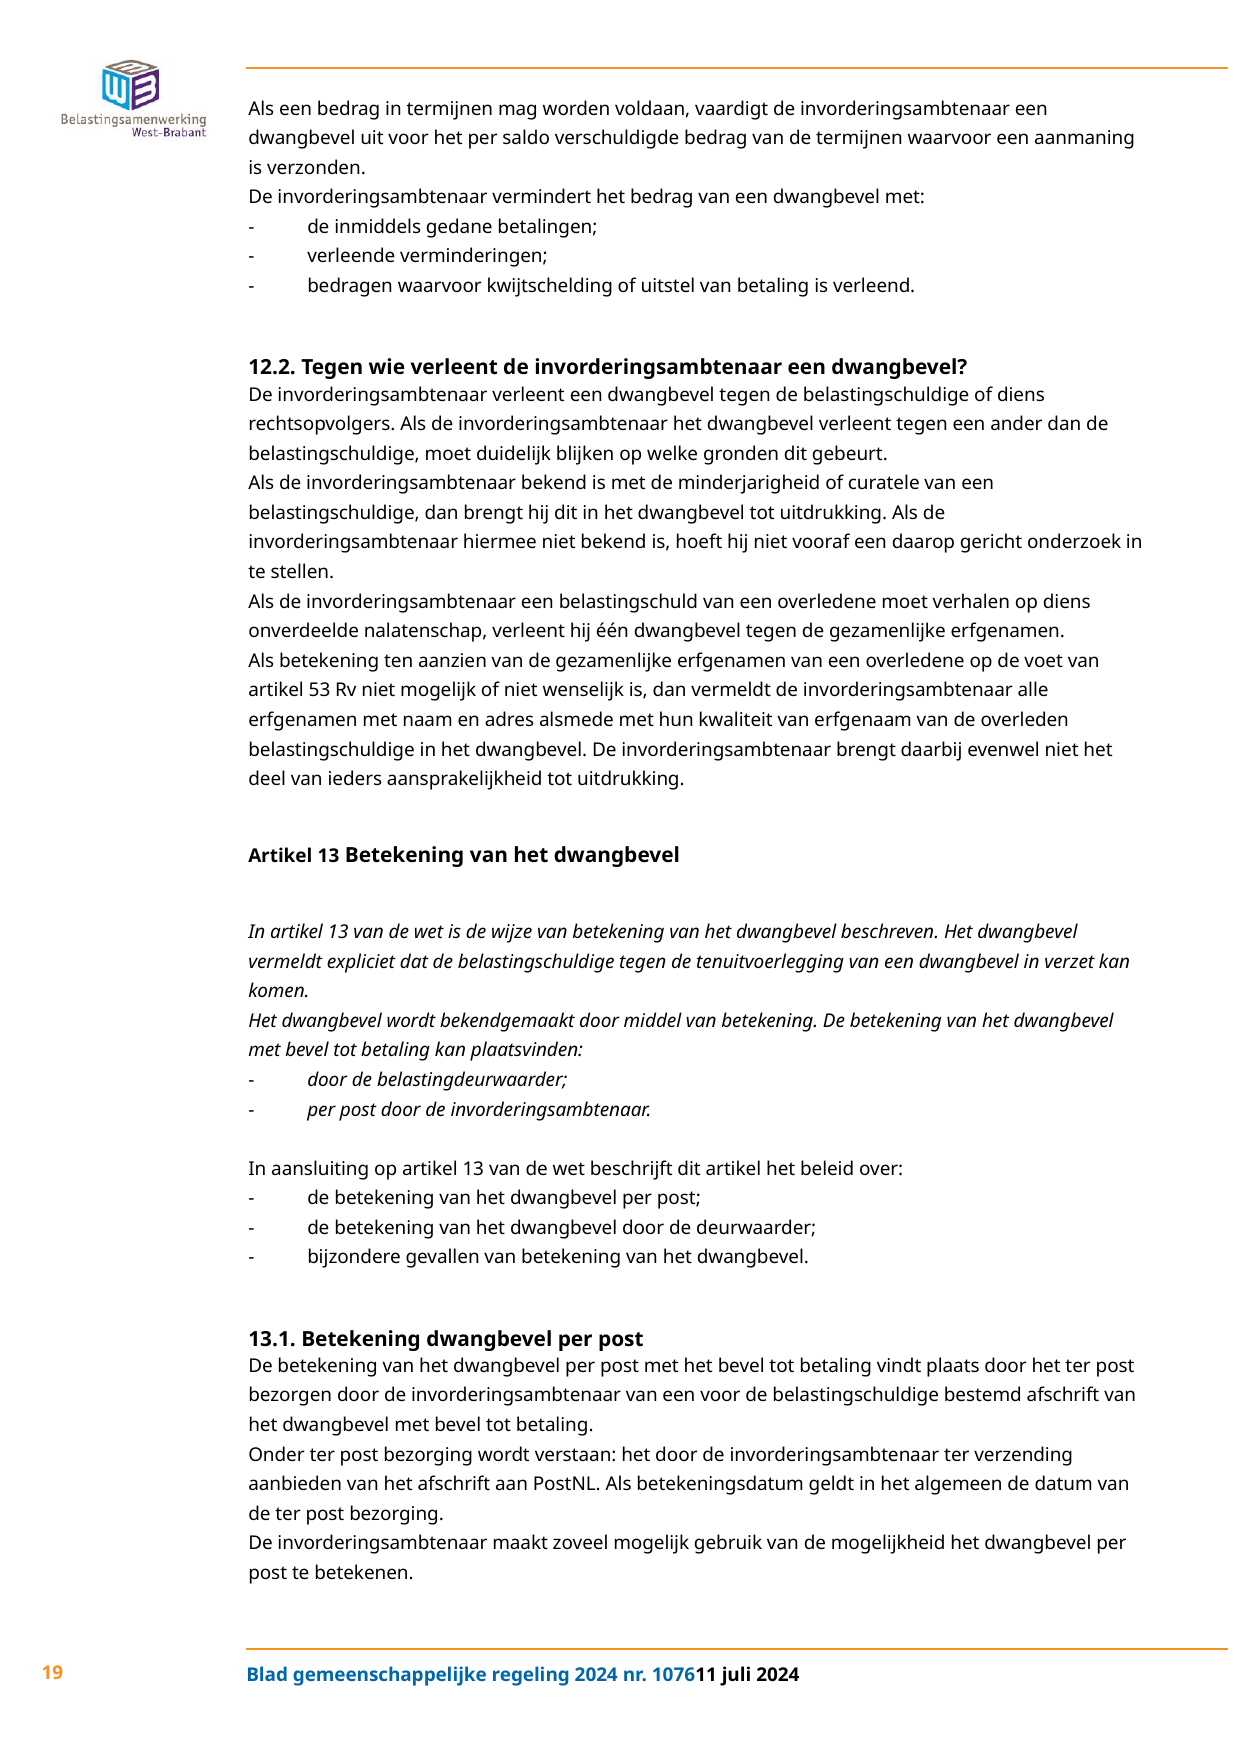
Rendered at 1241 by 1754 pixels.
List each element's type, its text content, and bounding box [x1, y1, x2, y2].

text Als een bedrag in termijnen mag worden voldaan, vaardigt de invorderingsambtenaar een dwangbevel uit voor het per saldo verschuldigde bedrag van de termijnen waarvoor een aanmaning is verzonden. [248, 95, 1152, 180]
text In artikel 13 van de wet is de wijze van betekening van het dwangbevel beschreven. Het dwangbevel vermeldt expliciet dat de belastingschuldige tegen de tenuitvoerlegging van een dwangbevel in verzet kan komen. [248, 918, 1152, 1003]
text De invorderingsambtenaar vermindert het bedrag van een dwangbevel met: [248, 183, 1152, 209]
text De betekening van het dwangbevel per post met het bevel tot betaling vindt plaats door het ter post bezorgen door de invorderingsambtenaar van een voor de belastingschuldige bestemd afschrift van het dwangbevel met bevel tot betaling. [248, 1352, 1152, 1437]
list de betekening van het dwangbevel door de deurwaarder; [248, 1214, 1152, 1240]
text Als betekening ten aanzien van de gezamenlijke erfgenamen van een overledene op de voet van artikel 53 Rv niet mogelijk of niet wenselijk is, dan vermeldt de invorderingsambtenaar alle erfgenamen met naam en adres alsmede met hun kwaliteit van erfgenaam van de overleden belastingschuldige in het dwangbevel. De invorderingsambtenaar brengt daarbij evenwel niet het deel van ieders aansprakelijkheid tot uitdrukking. [248, 647, 1152, 791]
text 13.1. Betekening dwangbevel per post [248, 1324, 1152, 1352]
list verleende verminderingen; [248, 243, 1152, 268]
list de betekening van het dwangbevel per post; [248, 1184, 1152, 1210]
text Als de invorderingsambtenaar bekend is met de minderjarigheid of curatele van een belastingschuldige, dan brengt hij dit in het dwangbevel tot uitdrukking. Als de invorderingsambtenaar hiermee niet bekend is, hoeft hij niet vooraf een daarop gericht onderzoek in te stellen. [248, 469, 1152, 584]
text Het dwangbevel wordt bekendgemaakt door middel van betekening. De betekening van het dwangbevel met bevel tot betaling kan plaatsvinden: [248, 1007, 1152, 1062]
text Onder ter post bezorging wordt verstaan: het door de invorderingsambtenaar ter verzending aanbieden van het afschrift aan PostNL. Als betekeningsdatum geldt in het algemeen de datum van de ter post bezorging. [248, 1441, 1152, 1526]
list bijzondere gevallen van betekening van het dwangbevel. [248, 1244, 1152, 1269]
list de inmiddels gedane betalingen; [248, 213, 1152, 239]
picture [41, 47, 231, 172]
text In aansluiting op artikel 13 van de wet beschrijft dit artikel het beleid over: [248, 1155, 1152, 1181]
text Als de invorderingsambtenaar een belastingschuld van een overledene moet verhalen op diens onverdeelde nalatenschap, verleent hij één dwangbevel tegen de gezamenlijke erfgenamen. [248, 588, 1152, 643]
list per post door de invorderingsambtenaar. [248, 1096, 1152, 1121]
text Artikel 13 Betekening van het dwangbevel [248, 841, 1152, 869]
text De invorderingsambtenaar maakt zoveel mogelijk gebruik van de mogelijkheid het dwangbevel per post te betekenen. [248, 1529, 1152, 1585]
list bedragen waarvoor kwijtschelding of uitstel van betaling is verleend. [248, 272, 1152, 298]
text 12.2. Tegen wie verleent de invorderingsambtenaar een dwangbevel? [248, 352, 1152, 381]
list door de belastingdeurwaarder; [248, 1066, 1152, 1092]
text De invorderingsambtenaar verleent een dwangbevel tegen de belastingschuldige of diens rechtsopvolgers. Als de invorderingsambtenaar het dwangbevel verleent tegen een ander dan de belastingschuldige, moet duidelijk blijken op welke gronden dit gebeurt. [248, 381, 1152, 466]
